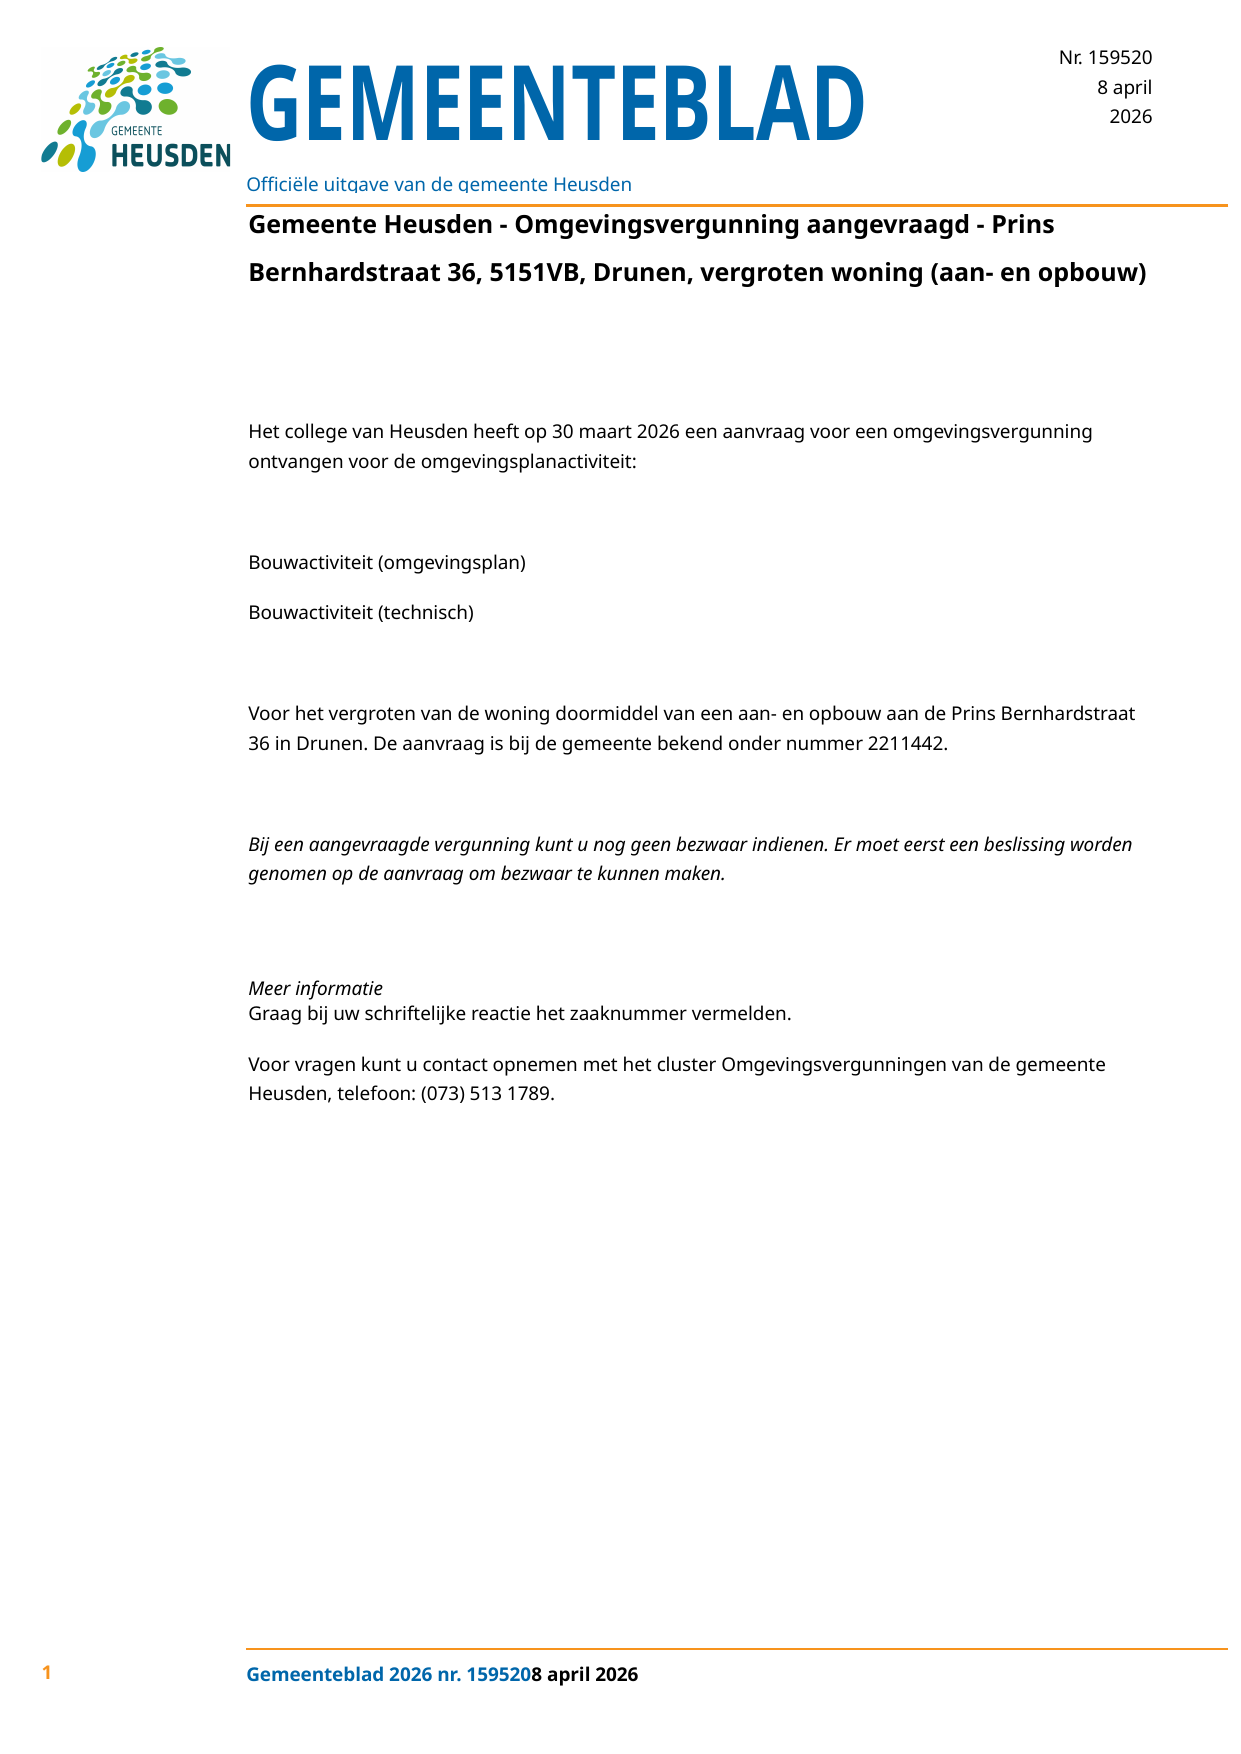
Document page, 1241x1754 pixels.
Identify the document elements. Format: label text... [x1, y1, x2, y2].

text Bouwactiviteit (omgevingsplan) [248, 549, 1152, 575]
picture [41, 47, 231, 172]
text Meer informatie [248, 975, 1152, 1001]
text Bouwactiviteit (technisch) [248, 599, 1152, 625]
text Gemeente Heusden - Omgevingsvergunning aangevraagd - Prins Bernhardstraat 36, 5151VB, Drunen, vergroten woning (aan- en opbouw) [248, 207, 1152, 288]
text Bij een aangevraagde vergunning kunt u nog geen bezwaar indienen. Er moet eerst een beslissing worden genomen op de aanvraag om bezwaar te kunnen maken. [248, 831, 1152, 886]
text Graag bij uw schriftelijke reactie het zaaknummer vermelden. [248, 1001, 1152, 1026]
text Het college van Heusden heeft op 30 maart 2026 een aanvraag voor een omgevingsvergunning ontvangen voor de omgevingsplanactiviteit: [248, 419, 1152, 474]
text Voor vragen kunt u contact opnemen met het cluster Omgevingsvergunningen van de gemeente Heusden, telefoon: (073) 513 1789. [248, 1051, 1152, 1106]
text Voor het vergroten van de woning doormiddel van een aan- en opbouw aan de Prins Bernhardstraat 36 in Drunen. De aanvraag is bij de gemeente bekend onder nummer 2211442. [248, 700, 1152, 756]
